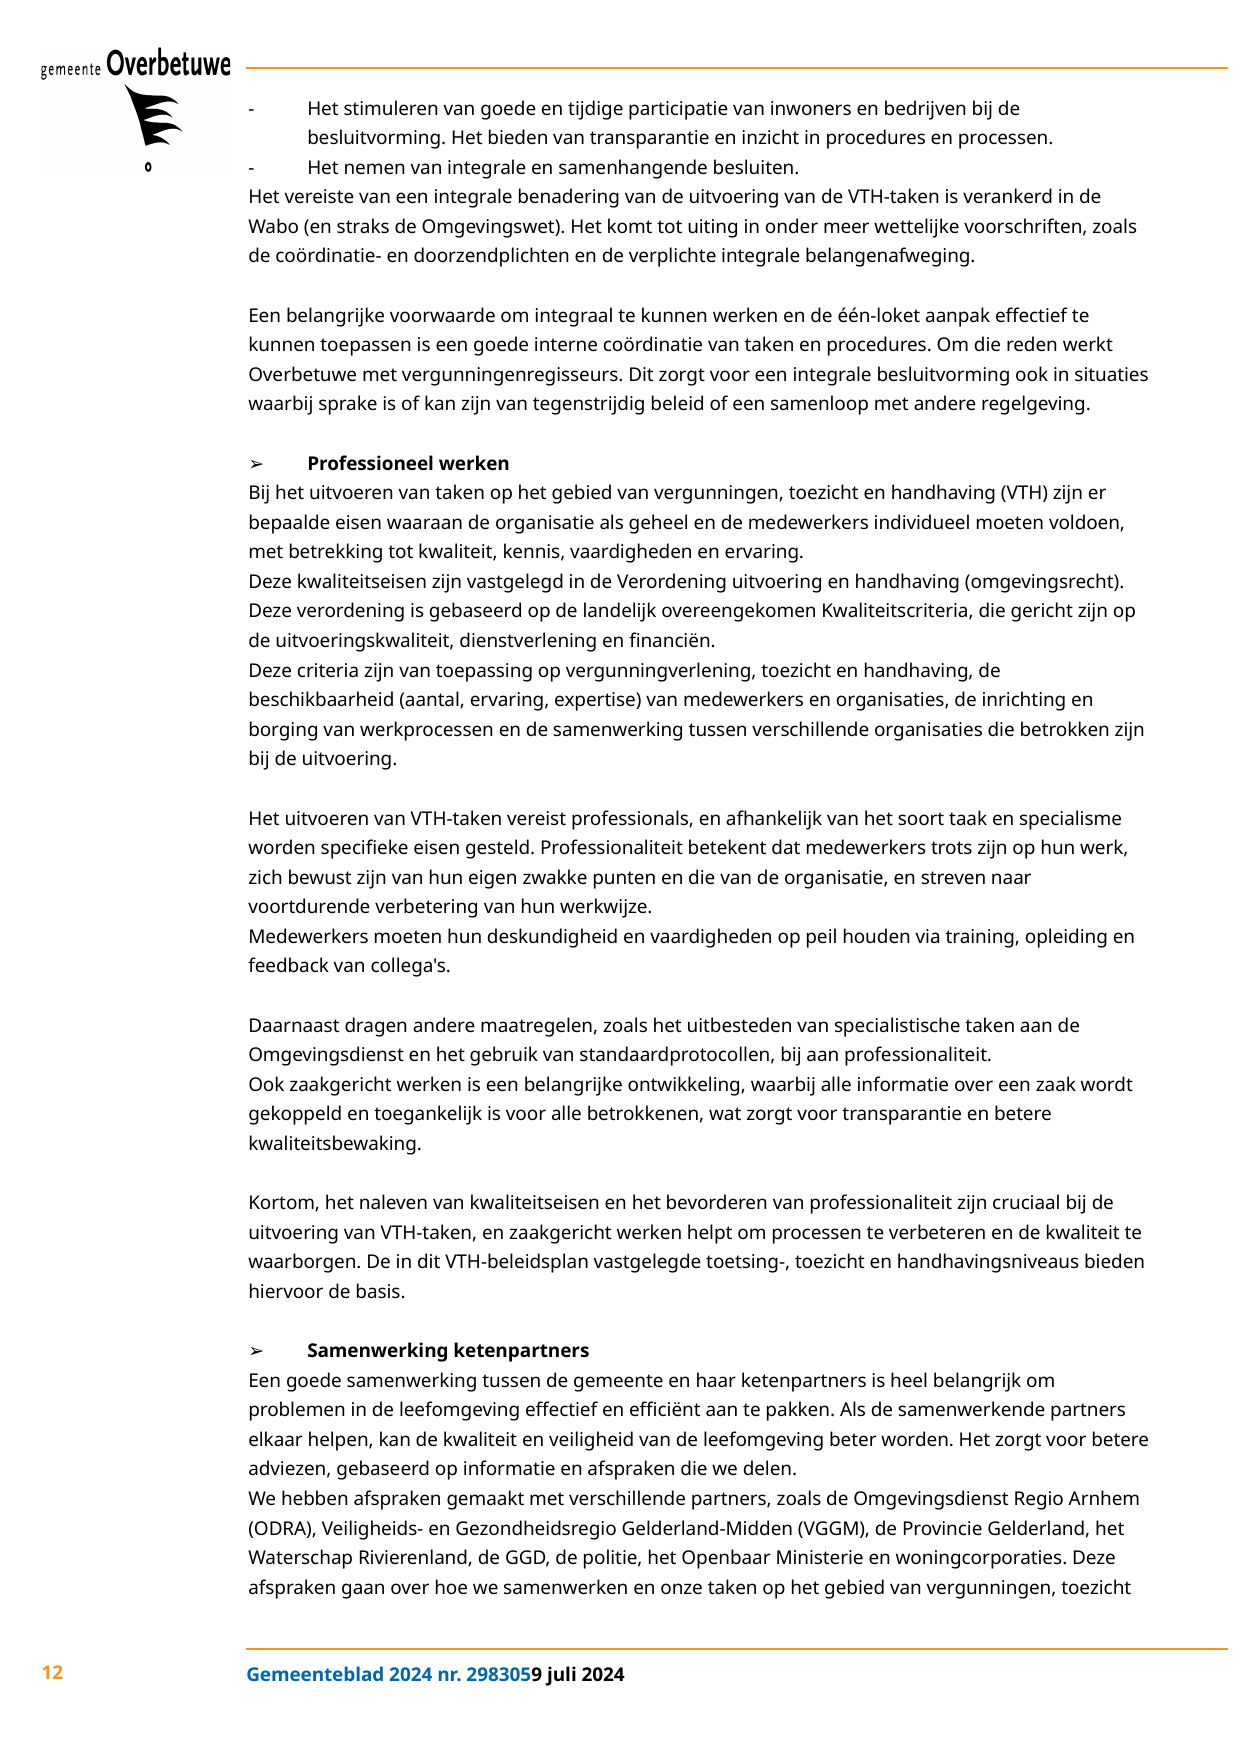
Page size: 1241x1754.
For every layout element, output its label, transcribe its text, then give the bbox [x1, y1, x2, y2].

picture [41, 47, 231, 172]
text We hebben afspraken gemaakt met verschillende partners, zoals de Omgevingsdienst Regio Arnhem (ODRA), Veiligheids- en Gezondheidsregio Gelderland-Midden (VGGM), de Provincie Gelderland, het Waterschap Rivierenland, de GGD, de politie, het Openbaar Ministerie en woningcorporaties. Deze afspraken gaan over hoe we samenwerken en onze taken op het gebied van vergunningen, toezicht [248, 1485, 1152, 1600]
text Ook zaakgericht werken is een belangrijke ontwikkeling, waarbij alle informatie over een zaak wordt gekoppeld en toegankelijk is voor alle betrokkenen, wat zorgt voor transparantie en betere kwaliteitsbewaking. [248, 1071, 1152, 1156]
text Deze criteria zijn van toepassing op vergunningverlening, toezicht en handhaving, de beschikbaarheid (aantal, ervaring, expertise) van medewerkers en organisaties, de inrichting en borging van werkprocessen en de samenwerking tussen verschillende organisaties die betrokken zijn bij de uitvoering. [248, 657, 1152, 771]
text Deze kwaliteitseisen zijn vastgelegd in de Verordening uitvoering en handhaving (omgevingsrecht). Deze verordening is gebaseerd op de landelijk overeengekomen Kwaliteitscriteria, die gericht zijn op de uitvoeringskwaliteit, dienstverlening en financiën. [248, 568, 1152, 653]
text Medewerkers moeten hun deskundigheid en vaardigheden op peil houden via training, opleiding en feedback van collega's. [248, 923, 1152, 978]
list Het stimuleren van goede en tijdige participatie van inwoners en bedrijven bij de besluitvorming. Het bieden van transparantie en inzicht in procedures en processen. [248, 95, 1152, 150]
text Daarnaast dragen andere maatregelen, zoals het uitbesteden van specialistische taken aan de Omgevingsdienst en het gebruik van standaardprotocollen, bij aan professionaliteit. [248, 1012, 1152, 1067]
text Het uitvoeren van VTH-taken vereist professionals, en afhankelijk van het soort taak en specialisme worden specifieke eisen gesteld. Professionaliteit betekent dat medewerkers trots zijn op hun werk, zich bewust zijn van hun eigen zwakke punten en die van de organisatie, en streven naar voortdurende verbetering van hun werkwijze. [248, 805, 1152, 919]
text Een goede samenwerking tussen de gemeente en haar ketenpartners is heel belangrijk om problemen in de leefomgeving effectief en efficiënt aan te pakken. Als de samenwerkende partners elkaar helpen, kan de kwaliteit en veiligheid van de leefomgeving beter worden. Het zorgt voor betere adviezen, gebaseerd op informatie en afspraken die we delen. [248, 1367, 1152, 1481]
list Professioneel werken [248, 450, 1152, 476]
text Kortom, het naleven van kwaliteitseisen en het bevorderen van professionaliteit zijn cruciaal bij de uitvoering van VTH-taken, en zaakgericht werken helpt om processen te verbeteren en de kwaliteit te waarborgen. De in dit VTH-beleidsplan vastgelegde toetsing-, toezicht en handhavingsniveaus bieden hiervoor de basis. [248, 1189, 1152, 1304]
list Samenwerking ketenpartners [248, 1337, 1152, 1363]
text Het vereiste van een integrale benadering van de uitvoering van de VTH-taken is verankerd in de Wabo (en straks de Omgevingswet). Het komt tot uiting in onder meer wettelijke voorschriften, zoals de coördinatie- en doorzendplichten en de verplichte integrale belangenafweging. [248, 183, 1152, 268]
text Een belangrijke voorwaarde om integraal te kunnen werken en de één-loket aanpak effectief te kunnen toepassen is een goede interne coördinatie van taken en procedures. Om die reden werkt Overbetuwe met vergunningenregisseurs. Dit zorgt voor een integrale besluitvorming ook in situaties waarbij sprake is of kan zijn van tegenstrijdig beleid of een samenloop met andere regelgeving. [248, 302, 1152, 416]
list Het nemen van integrale en samenhangende besluiten. [248, 154, 1152, 180]
text Bij het uitvoeren van taken op het gebied van vergunningen, toezicht en handhaving (VTH) zijn er bepaalde eisen waaraan de organisatie als geheel en de medewerkers individueel moeten voldoen, met betrekking tot kwaliteit, kennis, vaardigheden en ervaring. [248, 479, 1152, 564]
